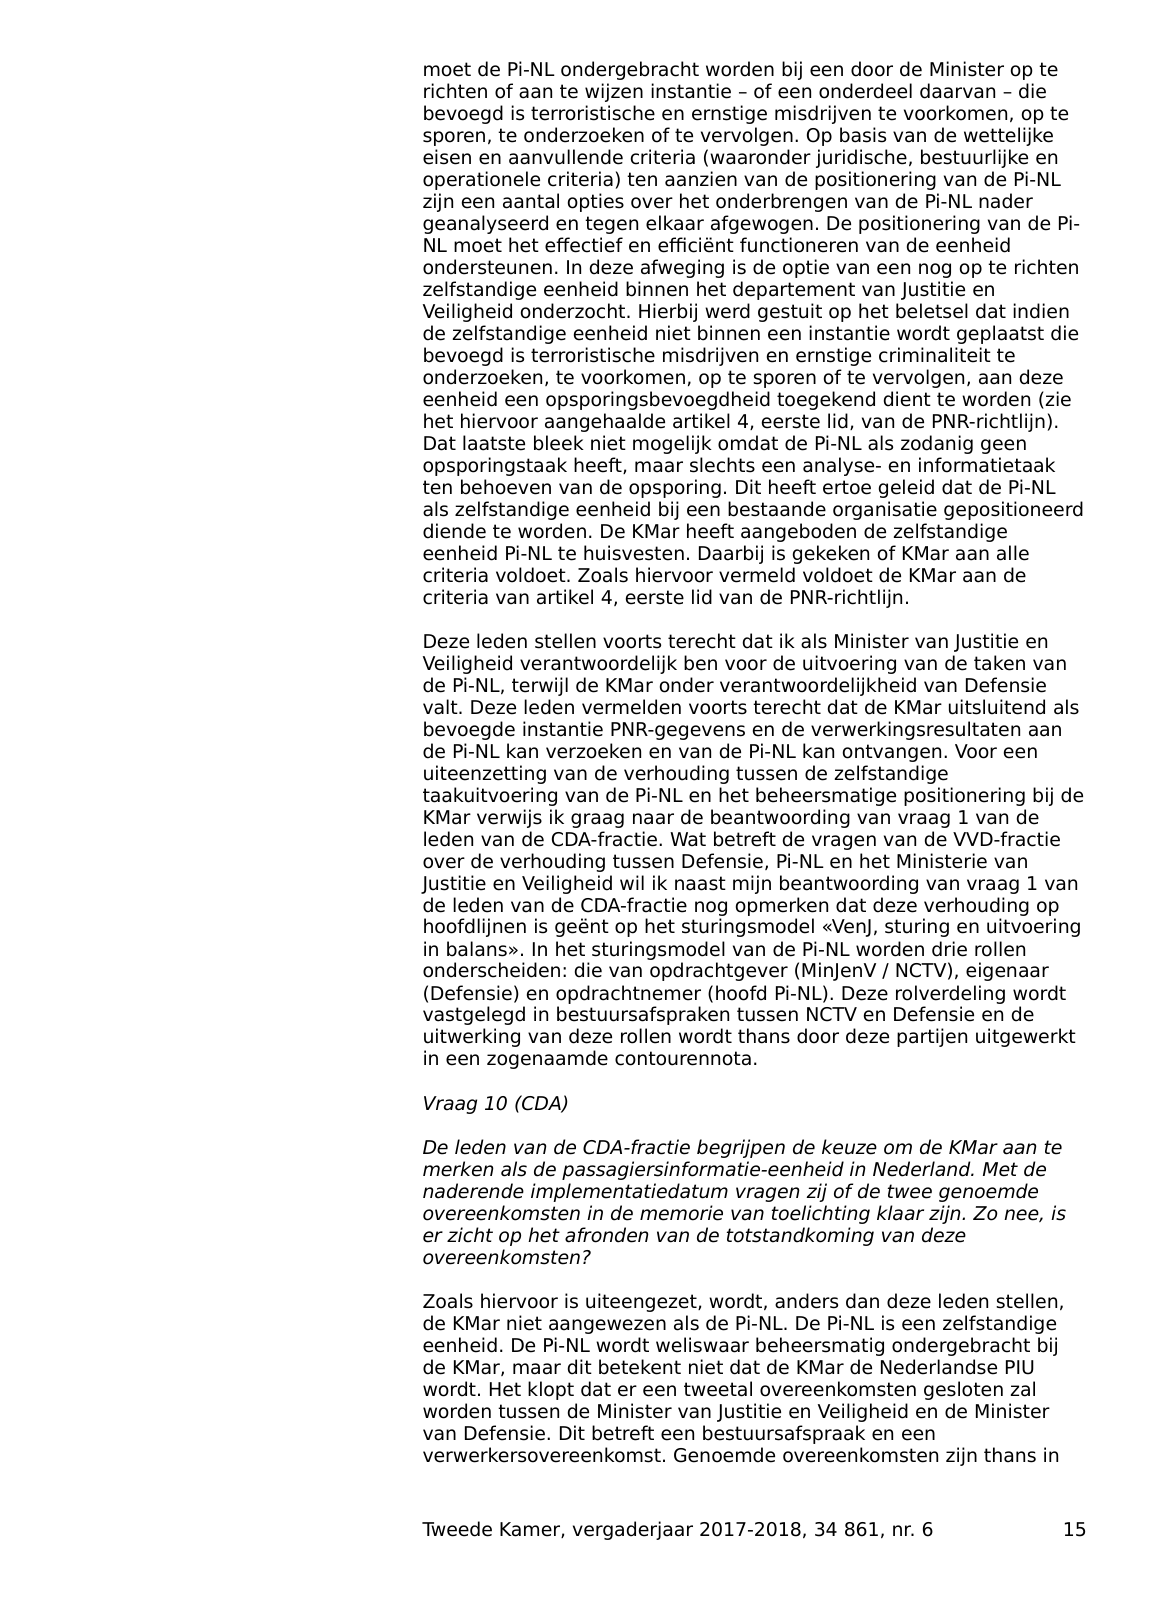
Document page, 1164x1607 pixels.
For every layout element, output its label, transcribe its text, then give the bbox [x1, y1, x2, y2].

text De leden van de CDA-fractie begrijpen de keuze om de KMar aan te merken als de passagiersinformatie-eenheid in Nederland. Met de naderende implementatiedatum vragen zij of de twee genoemde overeenkomsten in de memorie van toelichting klaar zijn. Zo nee, is er zicht op het afronden van de totstandkoming van deze overeenkomsten? [422, 1137, 1087, 1268]
text Deze leden stellen voorts terecht dat ik als Minister van Justitie en Veiligheid verantwoordelijk ben voor de uitvoering van de taken van de Pi-NL, terwijl de KMar onder verantwoordelijkheid van Defensie valt. Deze leden vermelden voorts terecht dat de KMar uitsluitend als bevoegde instantie PNR-gegevens en de verwerkingsresultaten aan de Pi-NL kan verzoeken en van de Pi-NL kan ontvangen. Voor een uiteenzetting van de verhouding tussen de zelfstandige taakuitvoering van de Pi-NL en het beheersmatige positionering bij de KMar verwijs ik graag naar de beantwoording van vraag 1 van de leden van de CDA-fractie. Wat betreft de vragen van de VVD-fractie over de verhouding tussen Defensie, Pi-NL en het Ministerie van Justitie en Veiligheid wil ik naast mijn beantwoording van vraag 1 van de leden van de CDA-fractie nog opmerken dat deze verhouding op hoofdlijnen is geënt op het sturingsmodel «VenJ, sturing en uitvoering in balans». In het sturingsmodel van de Pi-NL worden drie rollen onderscheiden: die van opdrachtgever (MinJenV / NCTV), eigenaar (Defensie) en opdrachtnemer (hoofd Pi-NL). Deze rolverdeling wordt vastgelegd in bestuursafspraken tussen NCTV en Defensie en de uitwerking van deze rollen wordt thans door deze partijen uitgewerkt in een zogenaamde contourennota. [422, 631, 1087, 1070]
text moet de Pi-NL ondergebracht worden bij een door de Minister op te richten of aan te wijzen instantie – of een onderdeel daarvan – die bevoegd is terroristische en ernstige misdrijven te voorkomen, op te sporen, te onderzoeken of te vervolgen. Op basis van de wettelijke eisen en aanvullende criteria (waaronder juridische, bestuurlijke en operationele criteria) ten aanzien van de positionering van de Pi-NL zijn een aantal opties over het onderbrengen van de Pi-NL nader geanalyseerd en tegen elkaar afgewogen. De positionering van de Pi-NL moet het effectief en efficiënt functioneren van de eenheid ondersteunen. In deze afweging is de optie van een nog op te richten zelfstandige eenheid binnen het departement van Justitie en Veiligheid onderzocht. Hierbij werd gestuit op het beletsel dat indien de zelfstandige eenheid niet binnen een instantie wordt geplaatst die bevoegd is terroristische misdrijven en ernstige criminaliteit te onderzoeken, te voorkomen, op te sporen of te vervolgen, aan deze eenheid een opsporingsbevoegdheid toegekend dient te worden (zie het hiervoor aangehaalde artikel 4, eerste lid, van de PNR-richtlijn). Dat laatste bleek niet mogelijk omdat de Pi-NL als zodanig geen opsporingstaak heeft, maar slechts een analyse- en informatietaak ten behoeven van de opsporing. Dit heeft ertoe geleid dat de Pi-NL als zelfstandige eenheid bij een bestaande organisatie gepositioneerd diende te worden. De KMar heeft aangeboden de zelfstandige eenheid Pi-NL te huisvesten. Daarbij is gekeken of KMar aan alle criteria voldoet. Zoals hiervoor vermeld voldoet de KMar aan de criteria van artikel 4, eerste lid van de PNR-richtlijn. [422, 59, 1087, 608]
subtitle Vraag 10 (CDA) [422, 1092, 1087, 1114]
text Zoals hiervoor is uiteengezet, wordt, anders dan deze leden stellen, de KMar niet aangewezen als de Pi-NL. De Pi-NL is een zelfstandige eenheid. De Pi-NL wordt weliswaar beheersmatig ondergebracht bij de KMar, maar dit betekent niet dat de KMar de Nederlandse PIU wordt. Het klopt dat er een tweetal overeenkomsten gesloten zal worden tussen de Minister van Justitie en Veiligheid en de Minister van Defensie. Dit betreft een bestuursafspraak en een verwerkersovereenkomst. Genoemde overeenkomsten zijn thans in [422, 1291, 1087, 1467]
